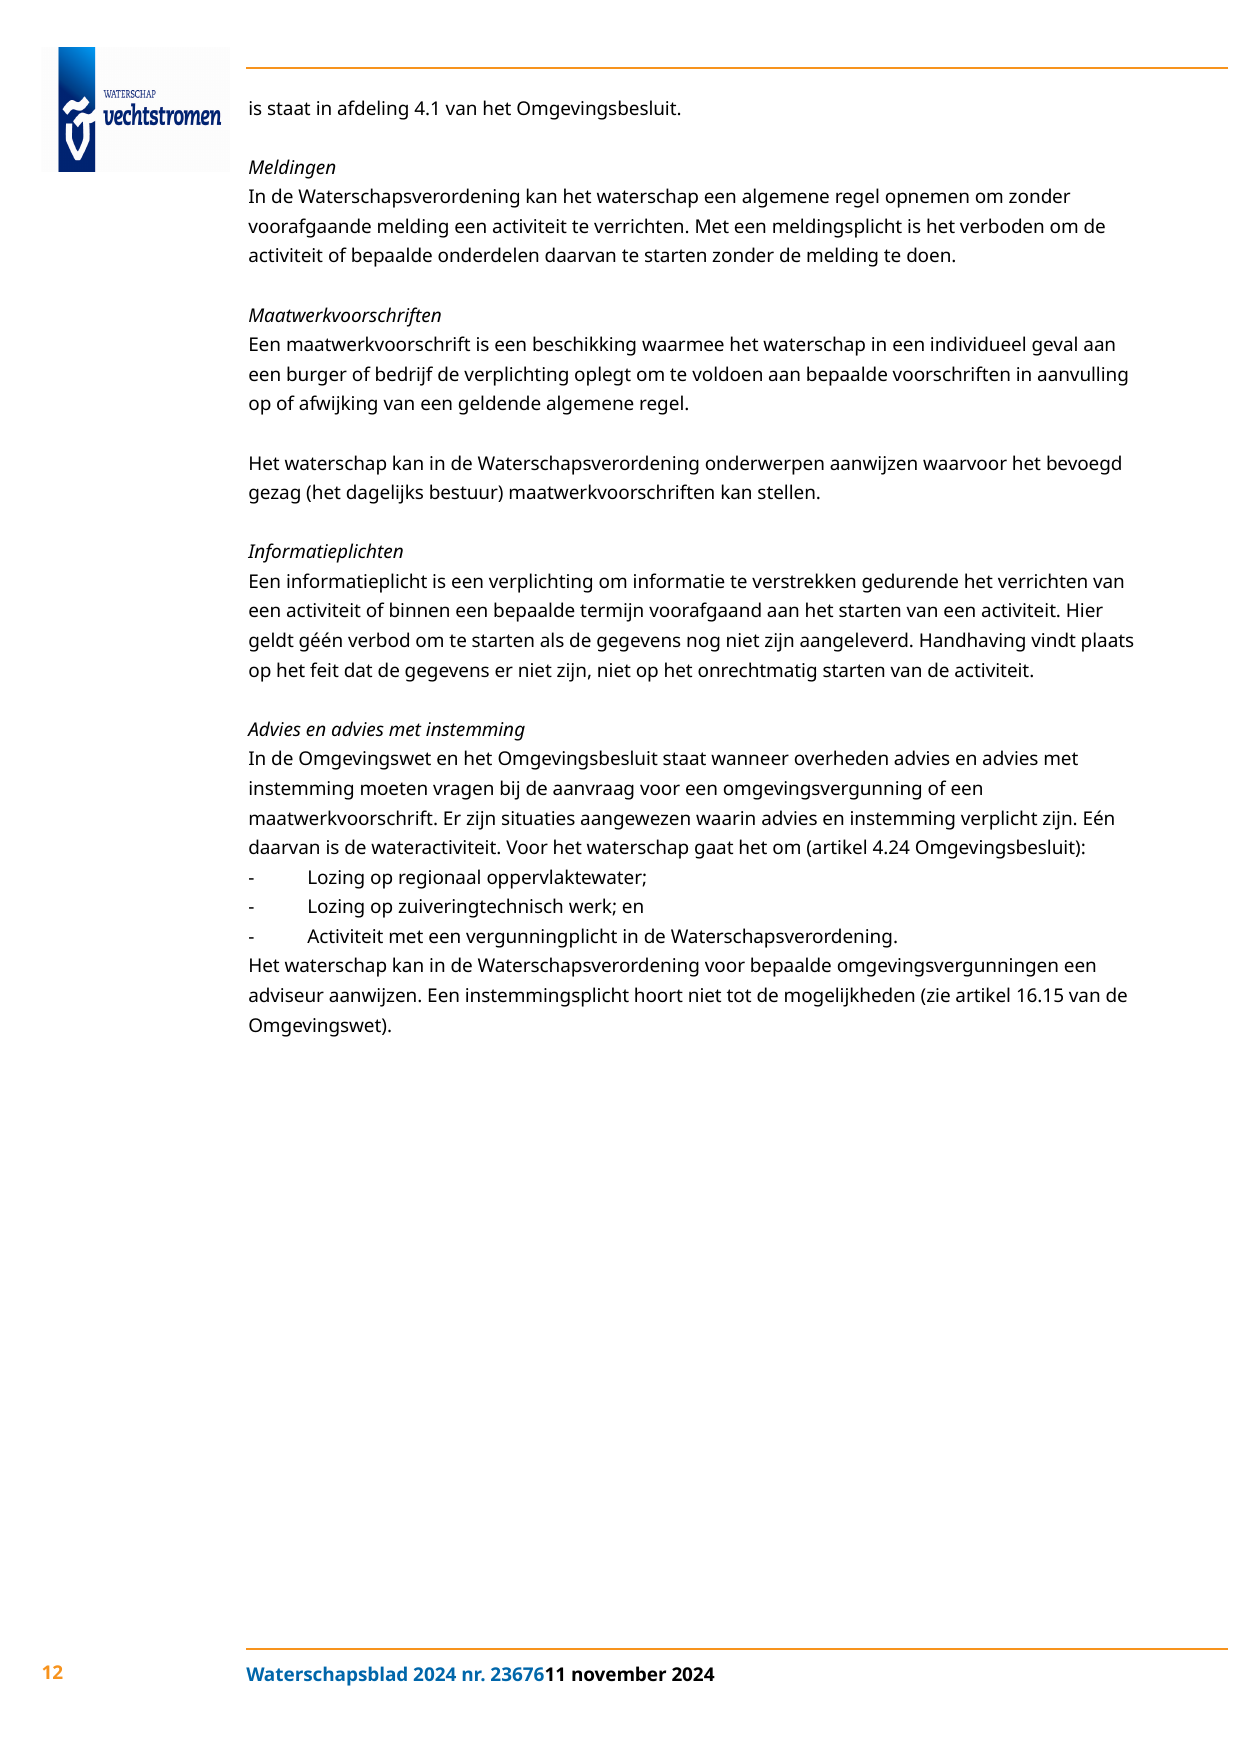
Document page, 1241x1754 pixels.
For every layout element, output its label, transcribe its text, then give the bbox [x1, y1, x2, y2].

text In de Waterschapsverordening kan het waterschap een algemene regel opnemen om zonder voorafgaande melding een activiteit te verrichten. Met een meldingsplicht is het verboden om de activiteit of bepaalde onderdelen daarvan te starten zonder de melding te doen. [248, 183, 1152, 268]
list Lozing op regionaal oppervlaktewater; [248, 864, 1152, 890]
text is staat in afdeling 4.1 van het Omgevingsbesluit. [248, 95, 1152, 121]
text Advies en advies met instemming [248, 716, 1152, 742]
text Informatieplichten [248, 538, 1152, 564]
text Een informatieplicht is een verplichting om informatie te verstrekken gedurende het verrichten van een activiteit of binnen een bepaalde termijn voorafgaand aan het starten van een activiteit. Hier geldt géén verbod om te starten als de gegevens nog niet zijn aangeleverd. Handhaving vindt plaats op het feit dat de gegevens er niet zijn, niet op het onrechtmatig starten van de activiteit. [248, 568, 1152, 683]
text In de Omgevingswet en het Omgevingsbesluit staat wanneer overheden advies en advies met instemming moeten vragen bij de aanvraag voor een omgevingsvergunning of een maatwerkvoorschrift. Er zijn situaties aangewezen waarin advies en instemming verplicht zijn. Eén daarvan is de wateractiviteit. Voor het waterschap gaat het om (artikel 4.24 Omgevingsbesluit): [248, 746, 1152, 860]
text Een maatwerkvoorschrift is een beschikking waarmee het waterschap in een individueel geval aan een burger of bedrijf de verplichting oplegt om te voldoen aan bepaalde voorschriften in aanvulling op of afwijking van een geldende algemene regel. [248, 331, 1152, 416]
text Meldingen [248, 154, 1152, 180]
text Maatwerkvoorschriften [248, 302, 1152, 328]
text Het waterschap kan in de Waterschapsverordening onderwerpen aanwijzen waarvoor het bevoegd gezag (het dagelijks bestuur) maatwerkvoorschriften kan stellen. [248, 450, 1152, 505]
list Activiteit met een vergunningplicht in de Waterschapsverordening. [248, 923, 1152, 949]
text Het waterschap kan in de Waterschapsverordening voor bepaalde omgevingsvergunningen een adviseur aanwijzen. Een instemmingsplicht hoort niet tot de mogelijkheden (zie artikel 16.15 van de Omgevingswet). [248, 953, 1152, 1038]
picture [41, 47, 231, 172]
list Lozing op zuiveringtechnisch werk; en [248, 893, 1152, 919]
